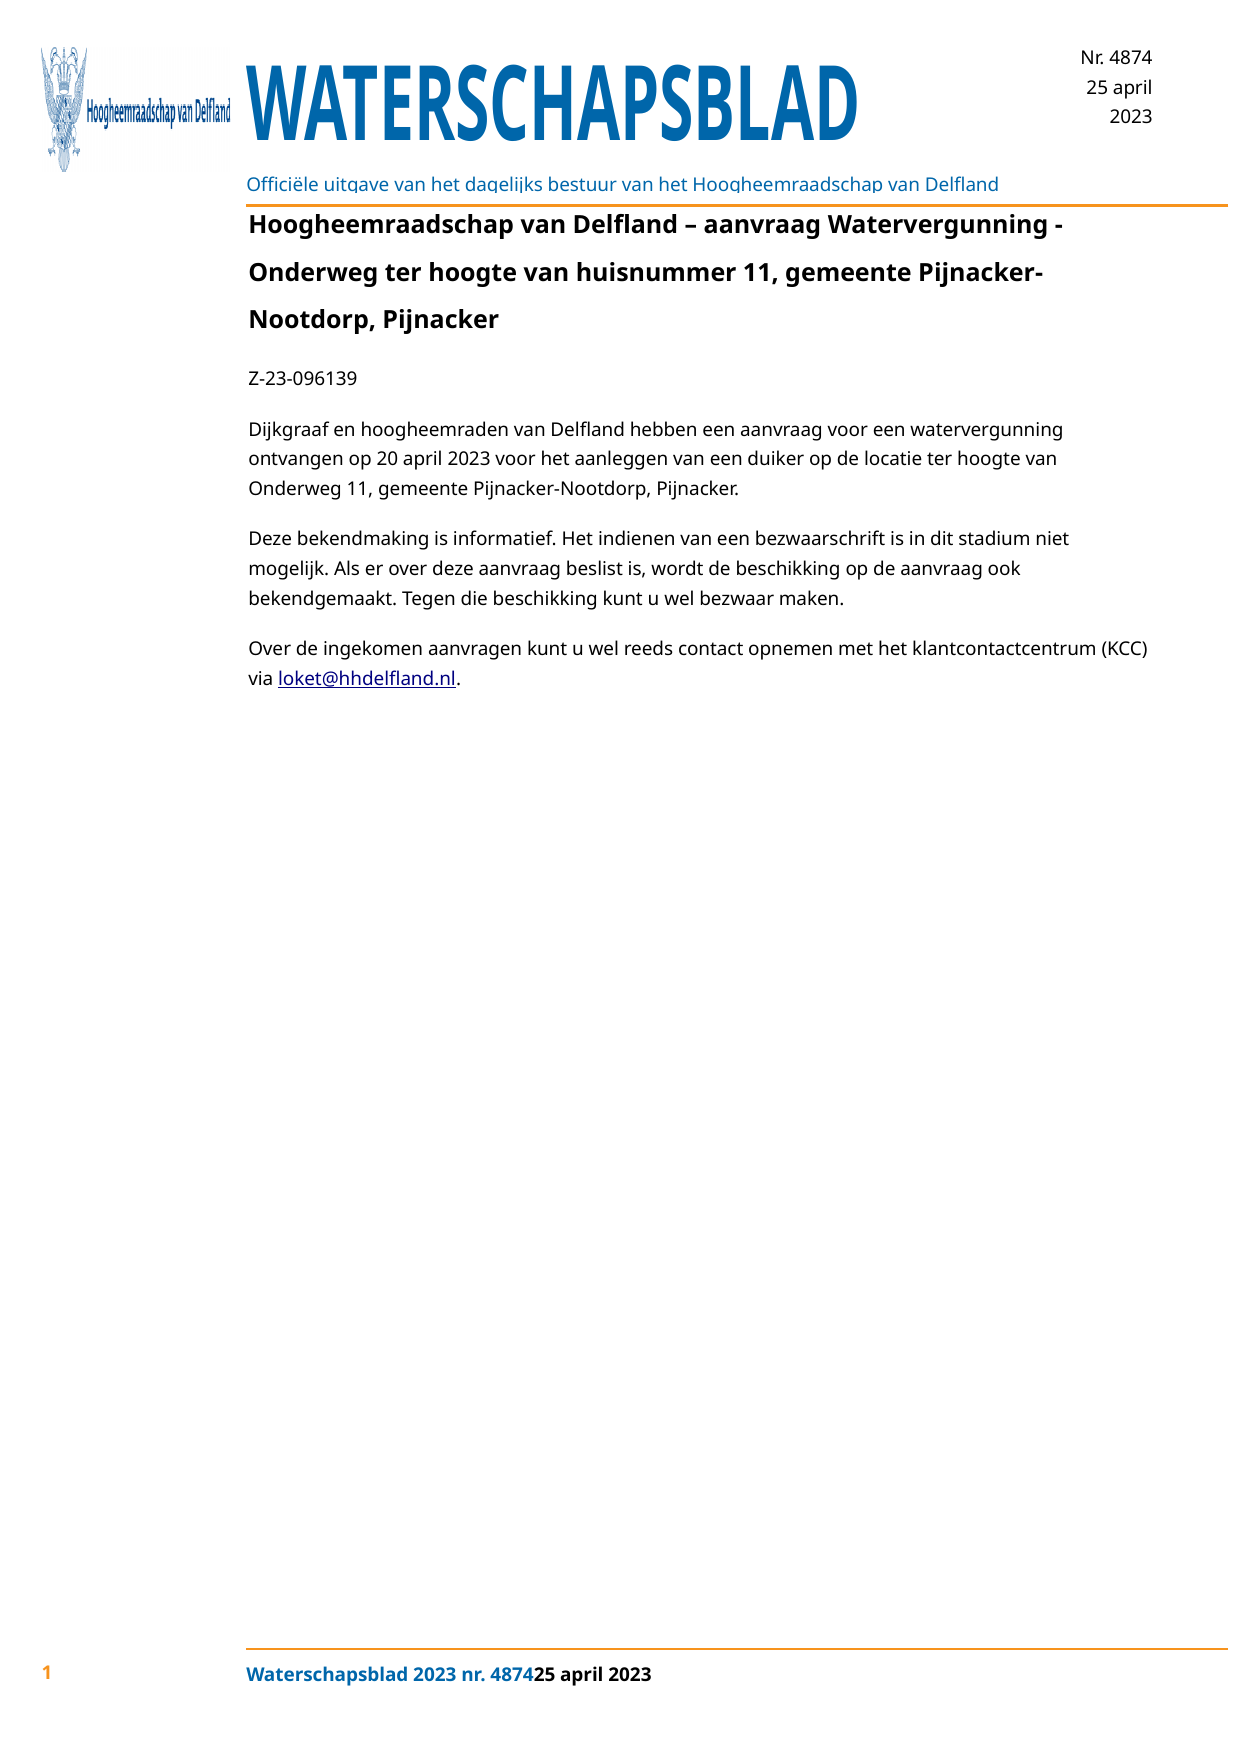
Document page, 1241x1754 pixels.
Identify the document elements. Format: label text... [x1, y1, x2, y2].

text Z-23-096139 [248, 366, 1152, 391]
text Hoogheemraadschap van Delfland – aanvraag Watervergunning - Onderweg ter hoogte van huisnummer 11, gemeente Pijnacker-Nootdorp, Pijnacker [248, 207, 1152, 336]
text Over de ingekomen aanvragen kunt u wel reeds contact opnemen met het klantcontactcentrum (KCC) via loket@hhdelfland.nl. [248, 635, 1152, 690]
text Deze bekendmaking is informatief. Het indienen van een bezwaarschrift is in dit stadium niet mogelijk. Als er over deze aanvraag beslist is, wordt de beschikking op de aanvraag ook bekendgemaakt. Tegen die beschikking kunt u wel bezwaar maken. [248, 526, 1152, 610]
text Dijkgraaf en hoogheemraden van Delfland hebben een aanvraag voor een watervergunning ontvangen op 20 april 2023 voor het aanleggen van een duiker op de locatie ter hoogte van Onderweg 11, gemeente Pijnacker-Nootdorp, Pijnacker. [248, 416, 1152, 501]
picture [41, 47, 231, 172]
